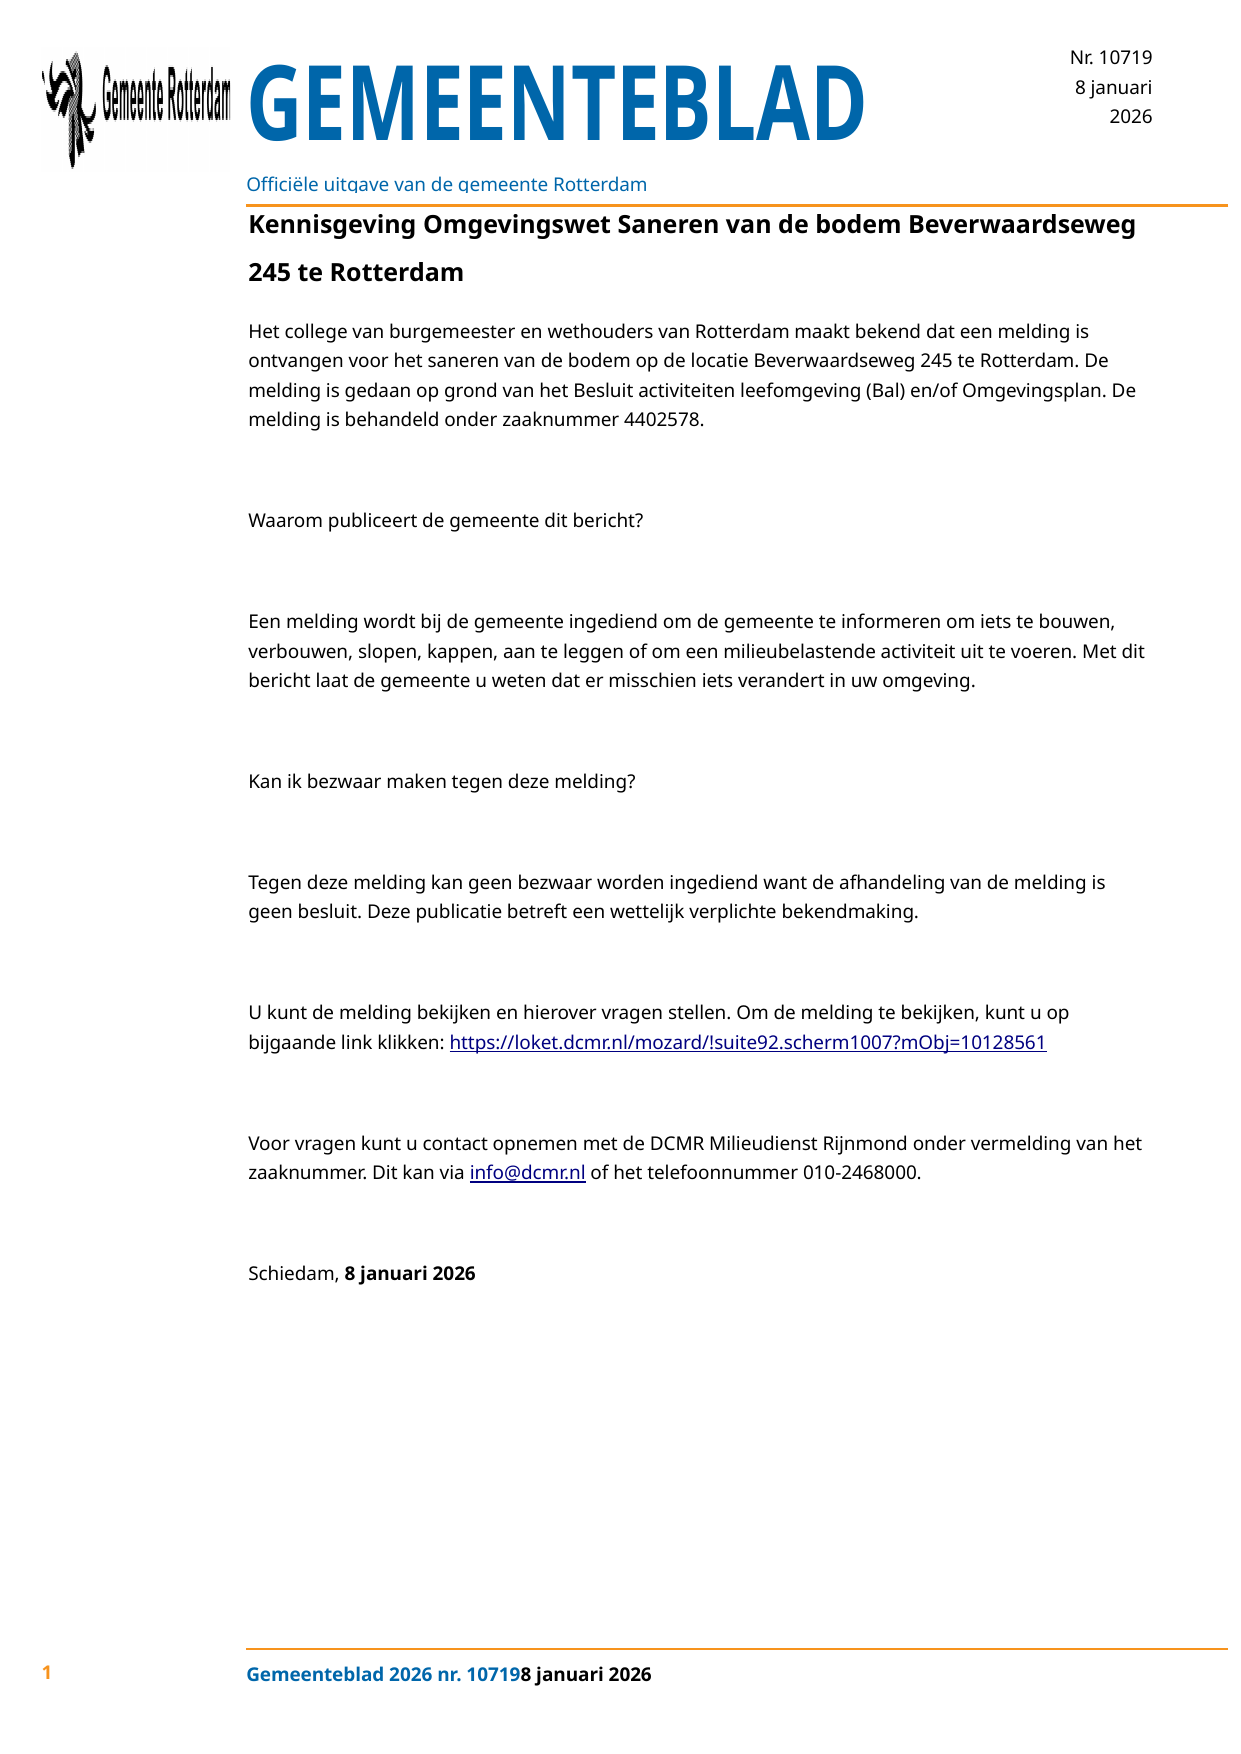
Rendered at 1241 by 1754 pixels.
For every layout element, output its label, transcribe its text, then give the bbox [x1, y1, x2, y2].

text U kunt de melding bekijken en hierover vragen stellen. Om de melding te bekijken, kunt u op bijgaande link klikken: https://loket.dcmr.nl/mozard/!suite92.scherm1007?mObj=10128561 [248, 999, 1152, 1055]
text Het college van burgemeester en wethouders van Rotterdam maakt bekend dat een melding is ontvangen voor het saneren van de bodem op de locatie Beverwaardseweg 245 te Rotterdam. De melding is gedaan op grond van het Besluit activiteiten leefomgeving (Bal) en/of Omgevingsplan. De melding is behandeld onder zaaknummer 4402578. [248, 318, 1152, 432]
text Voor vragen kunt u contact opnemen met de DCMR Milieudienst Rijnmond onder vermelding van het zaaknummer. Dit kan via info@dcmr.nl of het telefoonnummer 010-2468000. [248, 1130, 1152, 1185]
text Kan ik bezwaar maken tegen deze melding? [248, 768, 1152, 794]
text Schiedam, 8 januari 2026 [248, 1260, 1152, 1286]
text Een melding wordt bij de gemeente ingediend om de gemeente te informeren om iets te bouwen, verbouwen, slopen, kappen, aan te leggen of om een milieubelastende activiteit uit te voeren. Met dit bericht laat de gemeente u weten dat er misschien iets verandert in uw omgeving. [248, 608, 1152, 693]
text Tegen deze melding kan geen bezwaar worden ingediend want de afhandeling van de melding is geen besluit. Deze publicatie betreft een wettelijk verplichte bekendmaking. [248, 869, 1152, 924]
text Kennisgeving Omgevingswet Saneren van de bodem Beverwaardseweg 245 te Rotterdam [248, 207, 1152, 288]
text Waarom publiceert de gemeente dit bericht? [248, 507, 1152, 533]
picture [41, 47, 231, 172]
